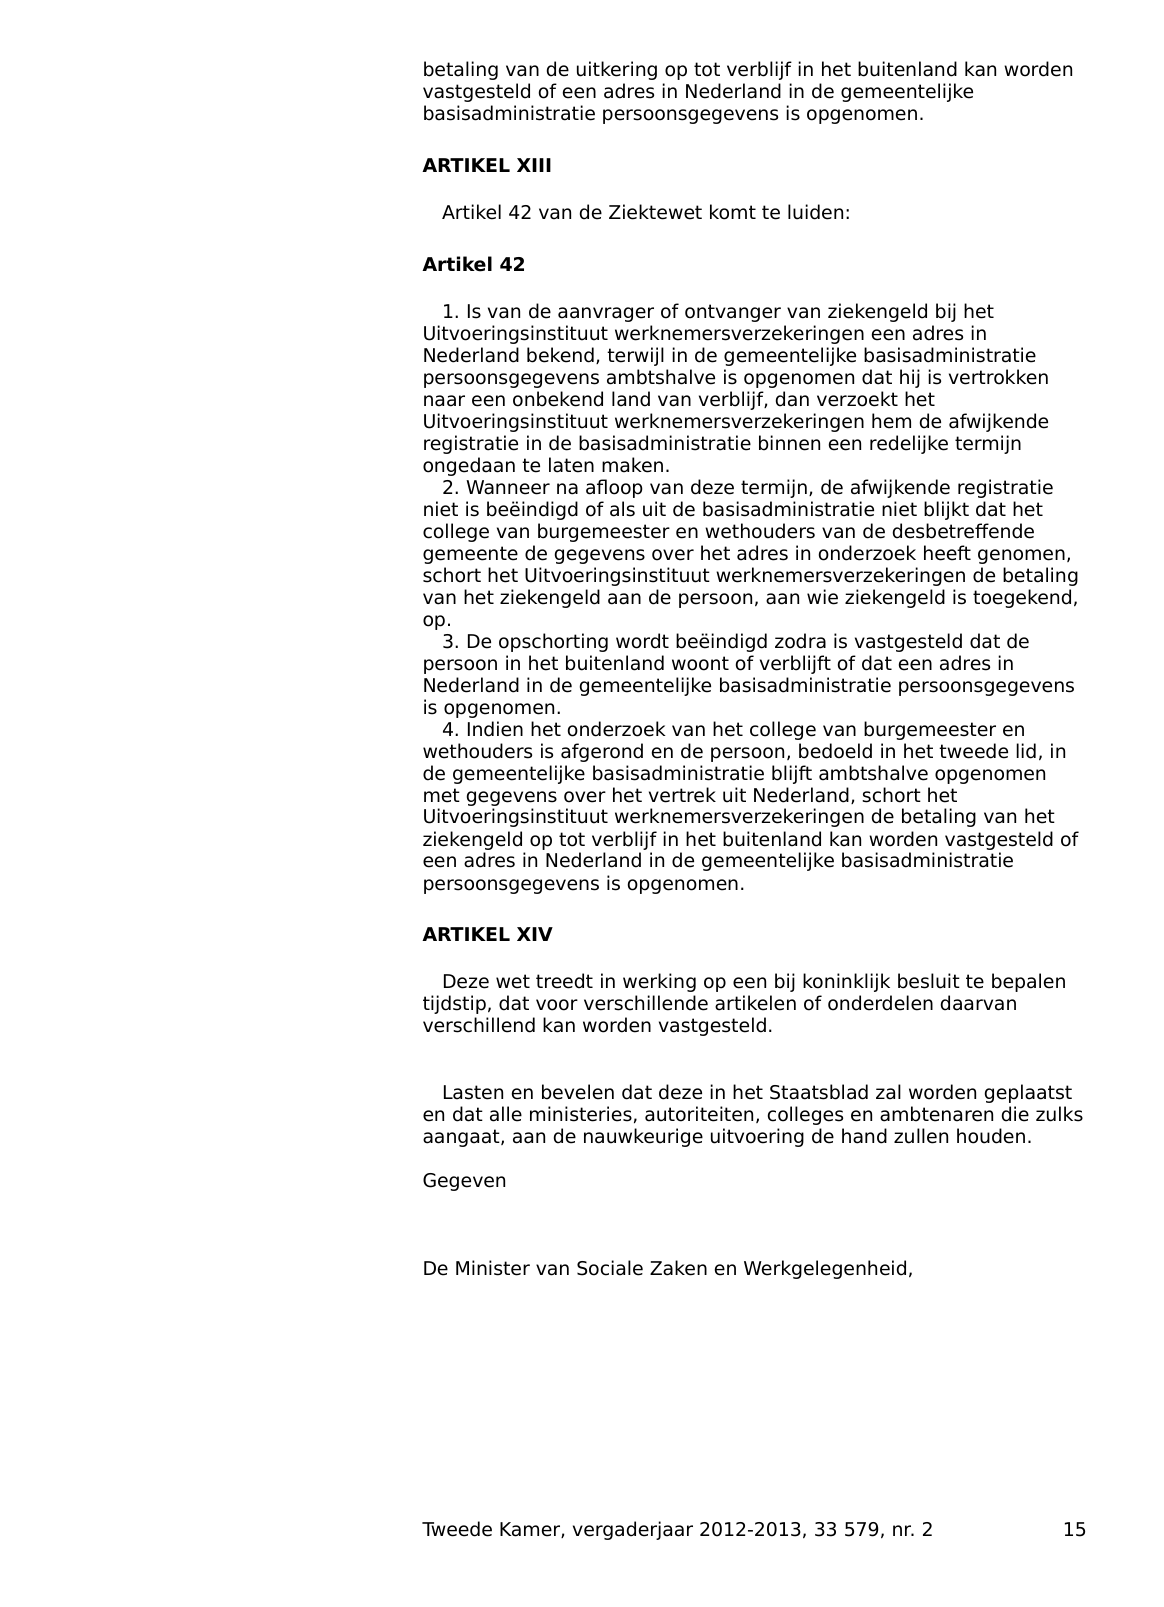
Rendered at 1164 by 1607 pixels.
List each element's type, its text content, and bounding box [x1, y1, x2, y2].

text Deze wet treedt in werking op een bij koninklijk besluit te bepalen tijdstip, dat voor verschillende artikelen of onderdelen daarvan verschillend kan worden vastgesteld. [422, 971, 1087, 1037]
text betaling van de uitkering op tot verblijf in het buitenland kan worden vastgesteld of een adres in Nederland in de gemeentelijke basisadministratie persoonsgegevens is opgenomen. [422, 59, 1087, 125]
subtitle ARTIKEL XIV [422, 924, 1087, 946]
text 2. Wanneer na afloop van deze termijn, de afwijkende registratie niet is beëindigd of als uit de basisadministratie niet blijkt dat het college van burgemeester en wethouders van de desbetreffende gemeente de gegevens over het adres in onderzoek heeft genomen, schort het Uitvoeringsinstituut werknemersverzekeringen de betaling van het ziekengeld aan de persoon, aan wie ziekengeld is toegekend, op. [422, 477, 1087, 631]
subtitle Artikel 42 [422, 254, 1087, 276]
text De Minister van Sociale Zaken en Werkgelegenheid, [422, 1258, 1087, 1280]
text Gegeven [422, 1170, 1087, 1192]
subtitle ARTIKEL XIII [422, 155, 1087, 177]
text 1. Is van de aanvrager of ontvanger van ziekengeld bij het Uitvoeringsinstituut werknemersverzekeringen een adres in Nederland bekend, terwijl in de gemeentelijke basisadministratie persoonsgegevens ambtshalve is opgenomen dat hij is vertrokken naar een onbekend land van verblijf, dan verzoekt het Uitvoeringsinstituut werknemersverzekeringen hem de afwijkende registratie in de basisadministratie binnen een redelijke termijn ongedaan te laten maken. [422, 301, 1087, 477]
text Lasten en bevelen dat deze in het Staatsblad zal worden geplaatst en dat alle ministeries, autoriteiten, colleges en ambtenaren die zulks aangaat, aan de nauwkeurige uitvoering de hand zullen houden. [422, 1082, 1087, 1148]
text 3. De opschorting wordt beëindigd zodra is vastgesteld dat de persoon in het buitenland woont of verblijft of dat een adres in Nederland in de gemeentelijke basisadministratie persoonsgegevens is opgenomen. [422, 631, 1087, 718]
text Artikel 42 van de Ziektewet komt te luiden: [422, 202, 1087, 224]
text 4. Indien het onderzoek van het college van burgemeester en wethouders is afgerond en de persoon, bedoeld in het tweede lid, in de gemeentelijke basisadministratie blijft ambtshalve opgenomen met gegevens over het vertrek uit Nederland, schort het Uitvoeringsinstituut werknemersverzekeringen de betaling van het ziekengeld op tot verblijf in het buitenland kan worden vastgesteld of een adres in Nederland in de gemeentelijke basisadministratie persoonsgegevens is opgenomen. [422, 718, 1087, 894]
